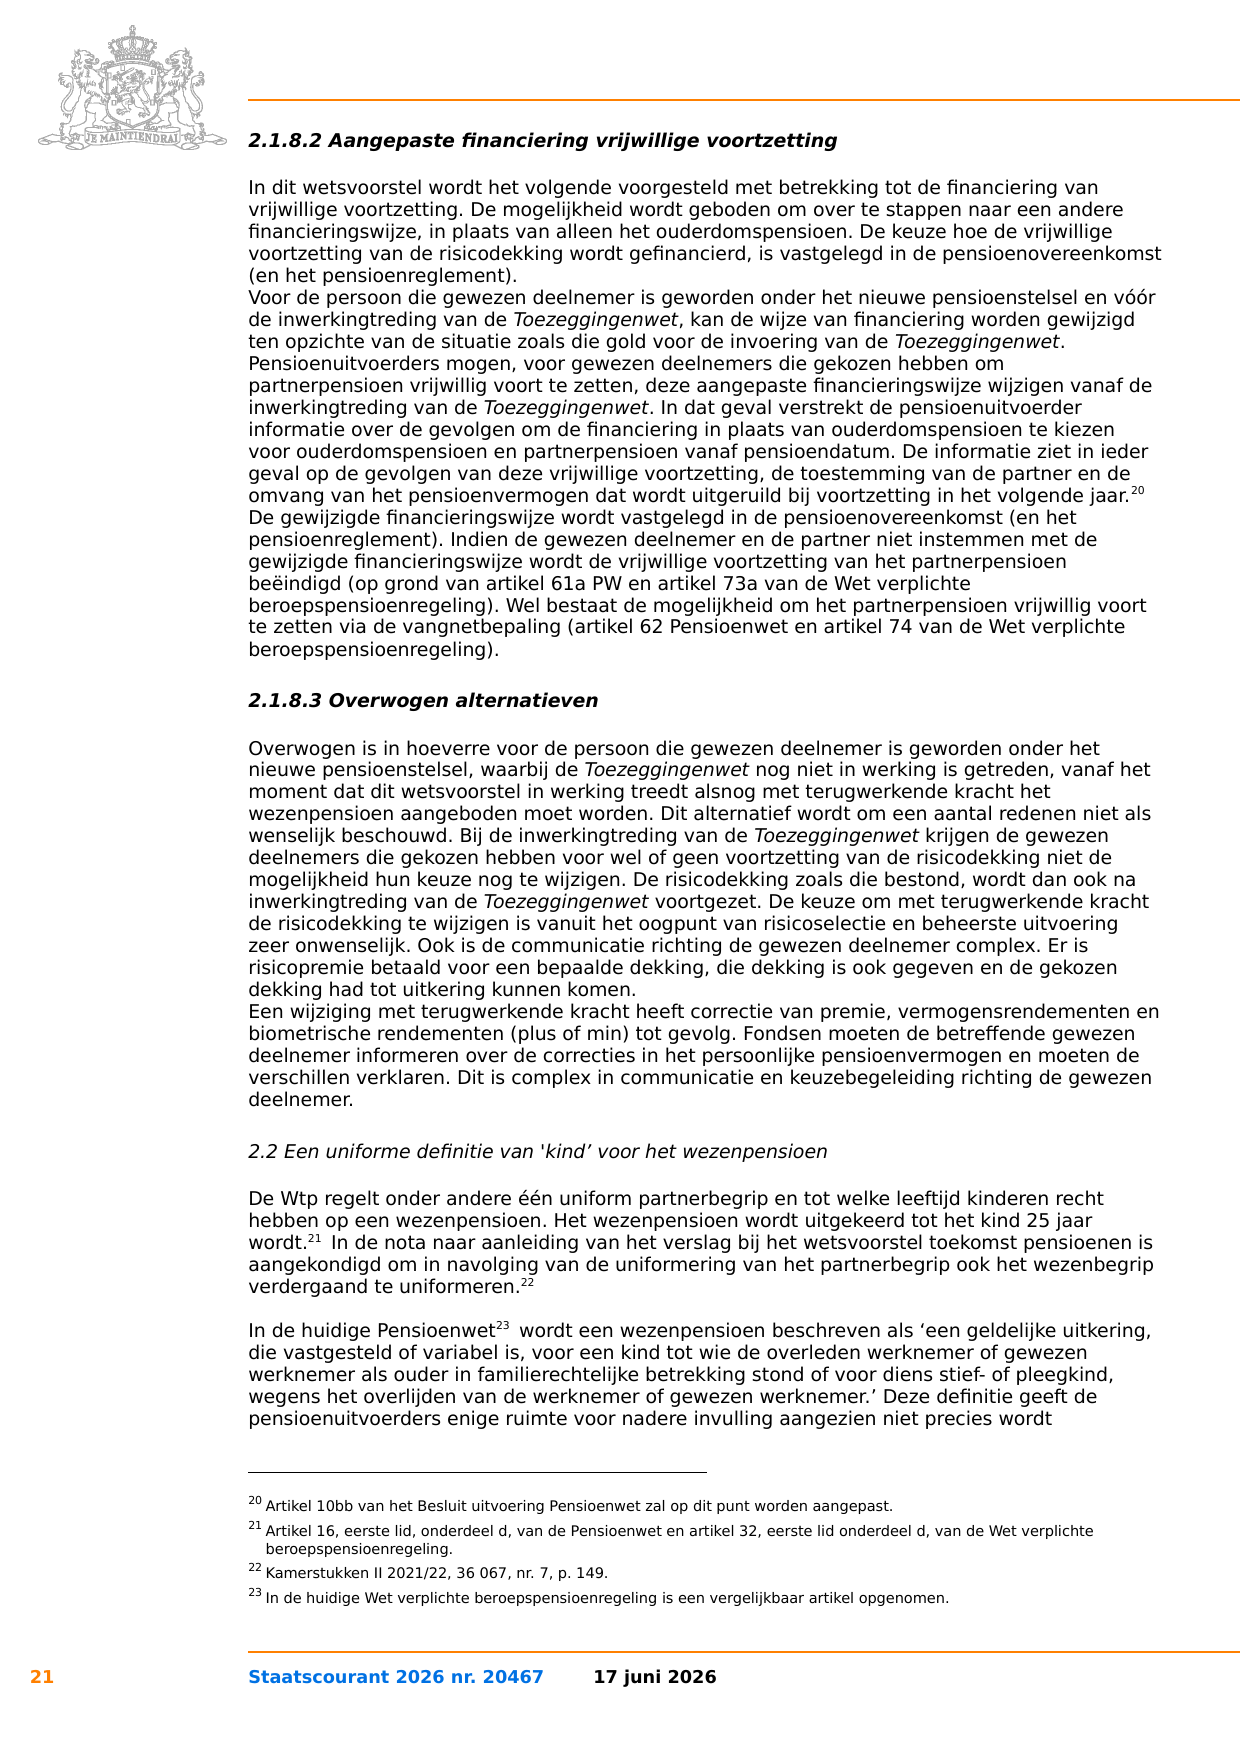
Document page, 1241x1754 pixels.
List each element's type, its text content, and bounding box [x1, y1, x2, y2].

subtitle 2.2 Een uniforme definitie van 'kind’ voor het wezenpensioen [248, 1141, 1163, 1163]
subtitle 2.1.8.2 Aangepaste financiering vrijwillige voortzetting [248, 130, 1163, 152]
subtitle 2.1.8.3 Overwogen alternatieven [248, 690, 1163, 712]
text In de huidige Wet verplichte beroepspensioenregeling is een vergelijkbaar artikel opgenomen. [248, 1586, 1163, 1608]
picture [38, 25, 227, 150]
text De gewijzigde financieringswijze wordt vastgelegd in de pensioenovereenkomst (en het pensioenreglement). Indien de gewezen deelnemer en de partner niet instemmen met de gewijzigde financieringswijze wordt de vrijwillige voortzetting van het partnerpensioen beëindigd (op grond van artikel 61a PW en artikel 73a van de Wet verplichte beroepspensioenregeling). Wel bestaat de mogelijkheid om het partnerpensioen vrijwillig voort te zetten via de vangnetbepaling (artikel 62 Pensioenwet en artikel 74 van de Wet verplichte beroepspensioenregeling). [248, 507, 1163, 660]
text Artikel 16, eerste lid, onderdeel d, van de Pensioenwet en artikel 32, eerste lid onderdeel d, van de Wet verplichte beroepspensioenregeling. [248, 1519, 1163, 1558]
text Overwogen is in hoeverre voor de persoon die gewezen deelnemer is geworden onder het nieuwe pensioenstelsel, waarbij de Toezeggingenwet nog niet in werking is getreden, vanaf het moment dat dit wetsvoorstel in werking treedt alsnog met terugwerkende kracht het wezenpensioen aangeboden moet worden. Dit alternatief wordt om een aantal redenen niet als wenselijk beschouwd. Bij de inwerkingtreding van de Toezeggingenwet krijgen de gewezen deelnemers die gekozen hebben voor wel of geen voortzetting van de risicodekking niet de mogelijkheid hun keuze nog te wijzigen. De risicodekking zoals die bestond, wordt dan ook na inwerkingtreding van de Toezeggingenwet voortgezet. De keuze om met terugwerkende kracht de risicodekking te wijzigen is vanuit het oogpunt van risicoselectie en beheerste uitvoering zeer onwenselijk. Ook is de communicatie richting de gewezen deelnemer complex. Er is risicopremie betaald voor een bepaalde dekking, die dekking is ook gegeven en de gekozen dekking had tot uitkering kunnen komen. [248, 737, 1163, 1001]
text Kamerstukken II 2021/22, 36 067, nr. 7, p. 149. [248, 1561, 1163, 1583]
text De Wtp regelt onder andere één uniform partnerbegrip en tot welke leeftijd kinderen recht hebben op een wezenpensioen. Het wezenpensioen wordt uitgekeerd tot het kind 25 jaar wordt. In de nota naar aanleiding van het verslag bij het wetsvoorstel toekomst pensioenen is aangekondigd om in navolging van de uniformering van het partnerbegrip ook het wezenbegrip verdergaand te uniformeren. [248, 1188, 1163, 1298]
text Een wijziging met terugwerkende kracht heeft correctie van premie, vermogensrendementen en biometrische rendementen (plus of min) tot gevolg. Fondsen moeten de betreffende gewezen deelnemer informeren over de correcties in het persoonlijke pensioenvermogen en moeten de verschillen verklaren. Dit is complex in communicatie en keuzebegeleiding richting de gewezen deelnemer. [248, 1001, 1163, 1111]
text In de huidige Pensioenwet wordt een wezenpensioen beschreven als ‘een geldelijke uitkering, die vastgesteld of variabel is, voor een kind tot wie de overleden werknemer of gewezen werknemer als ouder in familierechtelijke betrekking stond of voor diens stief- of pleegkind, wegens het overlijden van de werknemer of gewezen werknemer.’ Deze definitie geeft de pensioenuitvoerders enige ruimte voor nadere invulling aangezien niet precies wordt [248, 1320, 1163, 1430]
text In dit wetsvoorstel wordt het volgende voorgesteld met betrekking tot de financiering van vrijwillige voortzetting. De mogelijkheid wordt geboden om over te stappen naar een andere financieringswijze, in plaats van alleen het ouderdomspensioen. De keuze hoe de vrijwillige voortzetting van de risicodekking wordt gefinancierd, is vastgelegd in de pensioenovereenkomst (en het pensioenreglement). [248, 177, 1163, 287]
text Artikel 10bb van het Besluit uitvoering Pensioenwet zal op dit punt worden aangepast. [248, 1494, 1163, 1516]
text Voor de persoon die gewezen deelnemer is geworden onder het nieuwe pensioenstelsel en vóór de inwerkingtreding van de Toezeggingenwet, kan de wijze van financiering worden gewijzigd ten opzichte van de situatie zoals die gold voor de invoering van de Toezeggingenwet. Pensioenuitvoerders mogen, voor gewezen deelnemers die gekozen hebben om partnerpensioen vrijwillig voort te zetten, deze aangepaste financieringswijze wijzigen vanaf de inwerkingtreding van de Toezeggingenwet. In dat geval verstrekt de pensioenuitvoerder informatie over de gevolgen om de financiering in plaats van ouderdomspensioen te kiezen voor ouderdomspensioen en partnerpensioen vanaf pensioendatum. De informatie ziet in ieder geval op de gevolgen van deze vrijwillige voortzetting, de toestemming van de partner en de omvang van het pensioenvermogen dat wordt uitgeruild bij voortzetting in het volgende jaar. [248, 287, 1163, 507]
